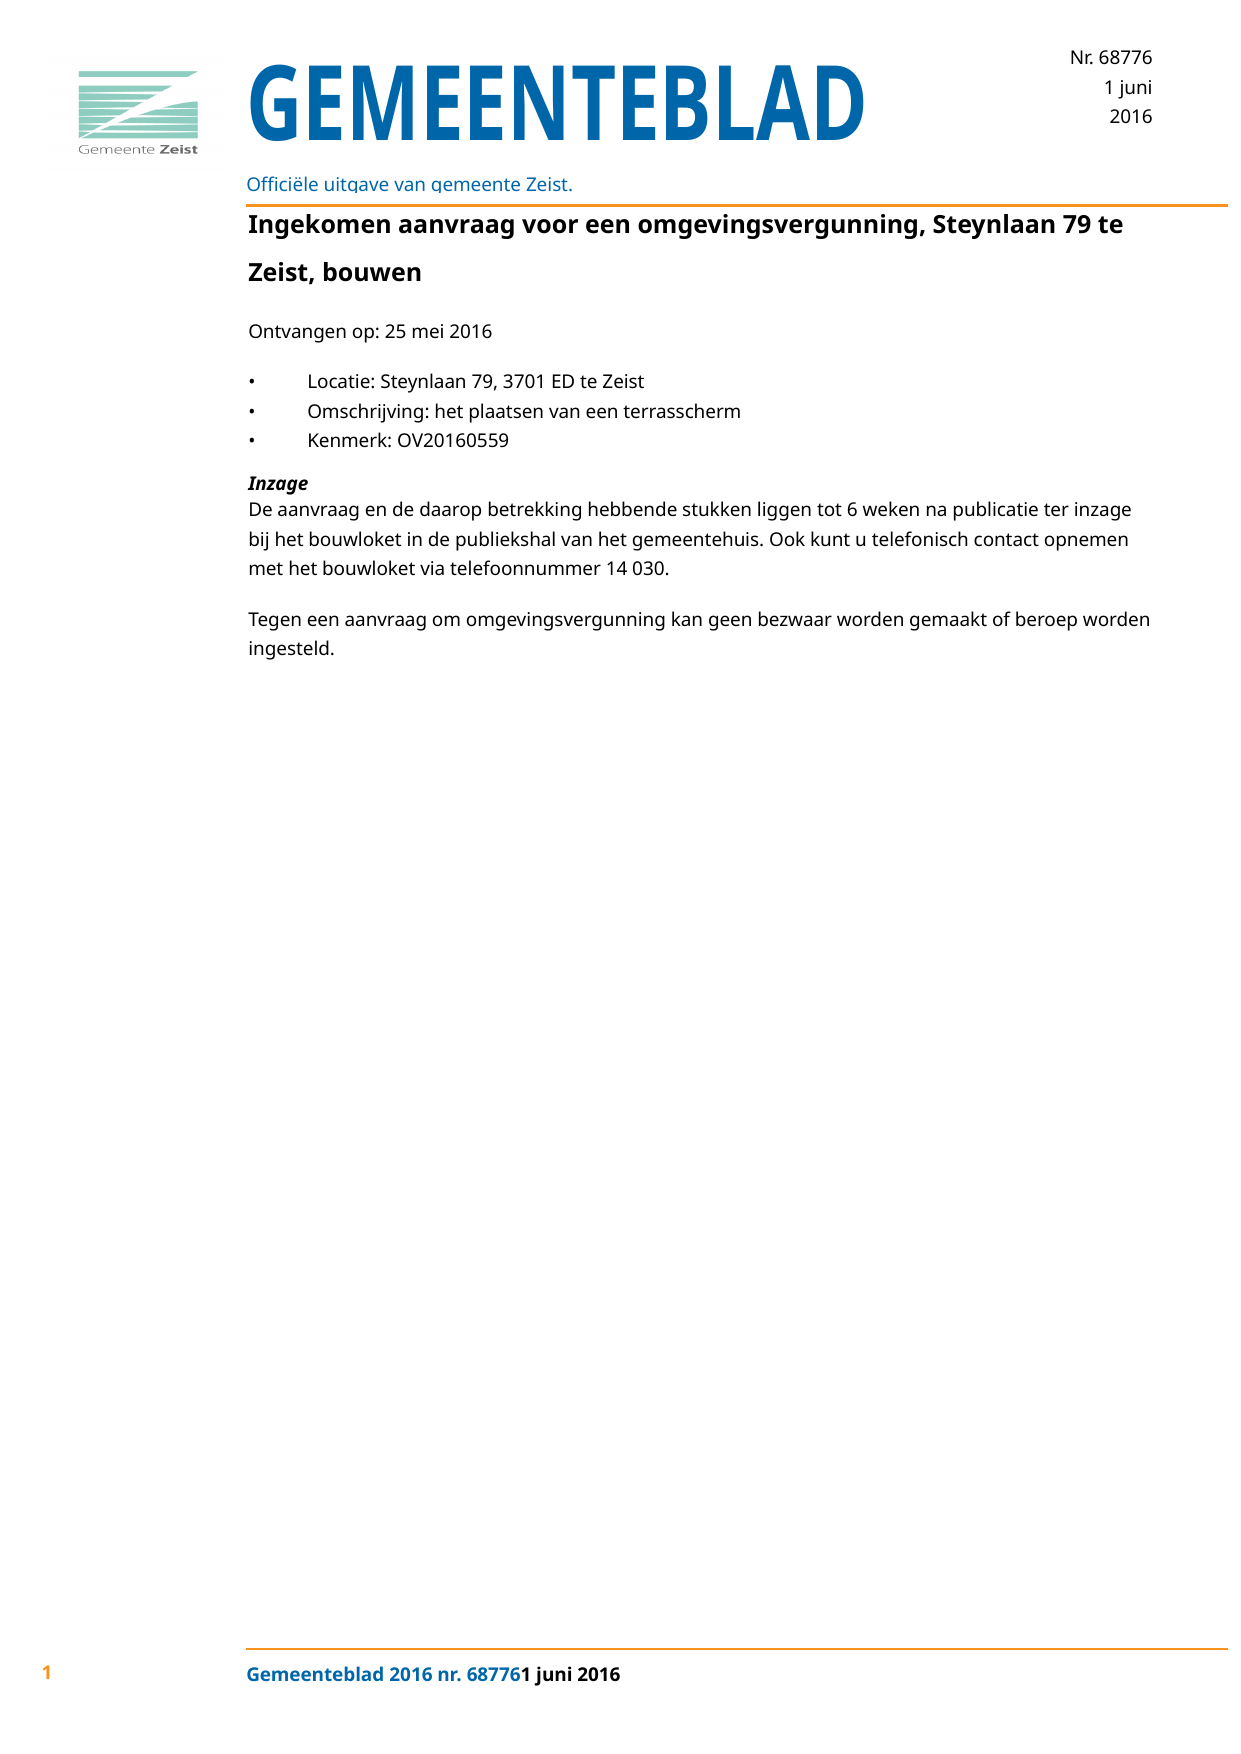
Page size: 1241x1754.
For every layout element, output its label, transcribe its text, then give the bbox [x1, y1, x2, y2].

text Inzage [248, 471, 1152, 496]
text Ingekomen aanvraag voor een omgevingsvergunning, Steynlaan 79 te Zeist, bouwen [248, 207, 1152, 288]
list Kenmerk: OV20160559 [248, 427, 1152, 453]
text Tegen een aanvraag om omgevingsvergunning kan geen bezwaar worden gemaakt of beroep worden ingesteld. [248, 606, 1152, 661]
picture [41, 47, 231, 172]
list Locatie: Steynlaan 79, 3701 ED te Zeist [248, 368, 1152, 394]
text Ontvangen op: 25 mei 2016 [248, 318, 1152, 344]
text De aanvraag en de daarop betrekking hebbende stukken liggen tot 6 weken na publicatie ter inzage bij het bouwloket in de publiekshal van het gemeentehuis. Ook kunt u telefonisch contact opnemen met het bouwloket via telefoonnummer 14 030. [248, 496, 1152, 581]
list Omschrijving: het plaatsen van een terrasscherm [248, 398, 1152, 424]
